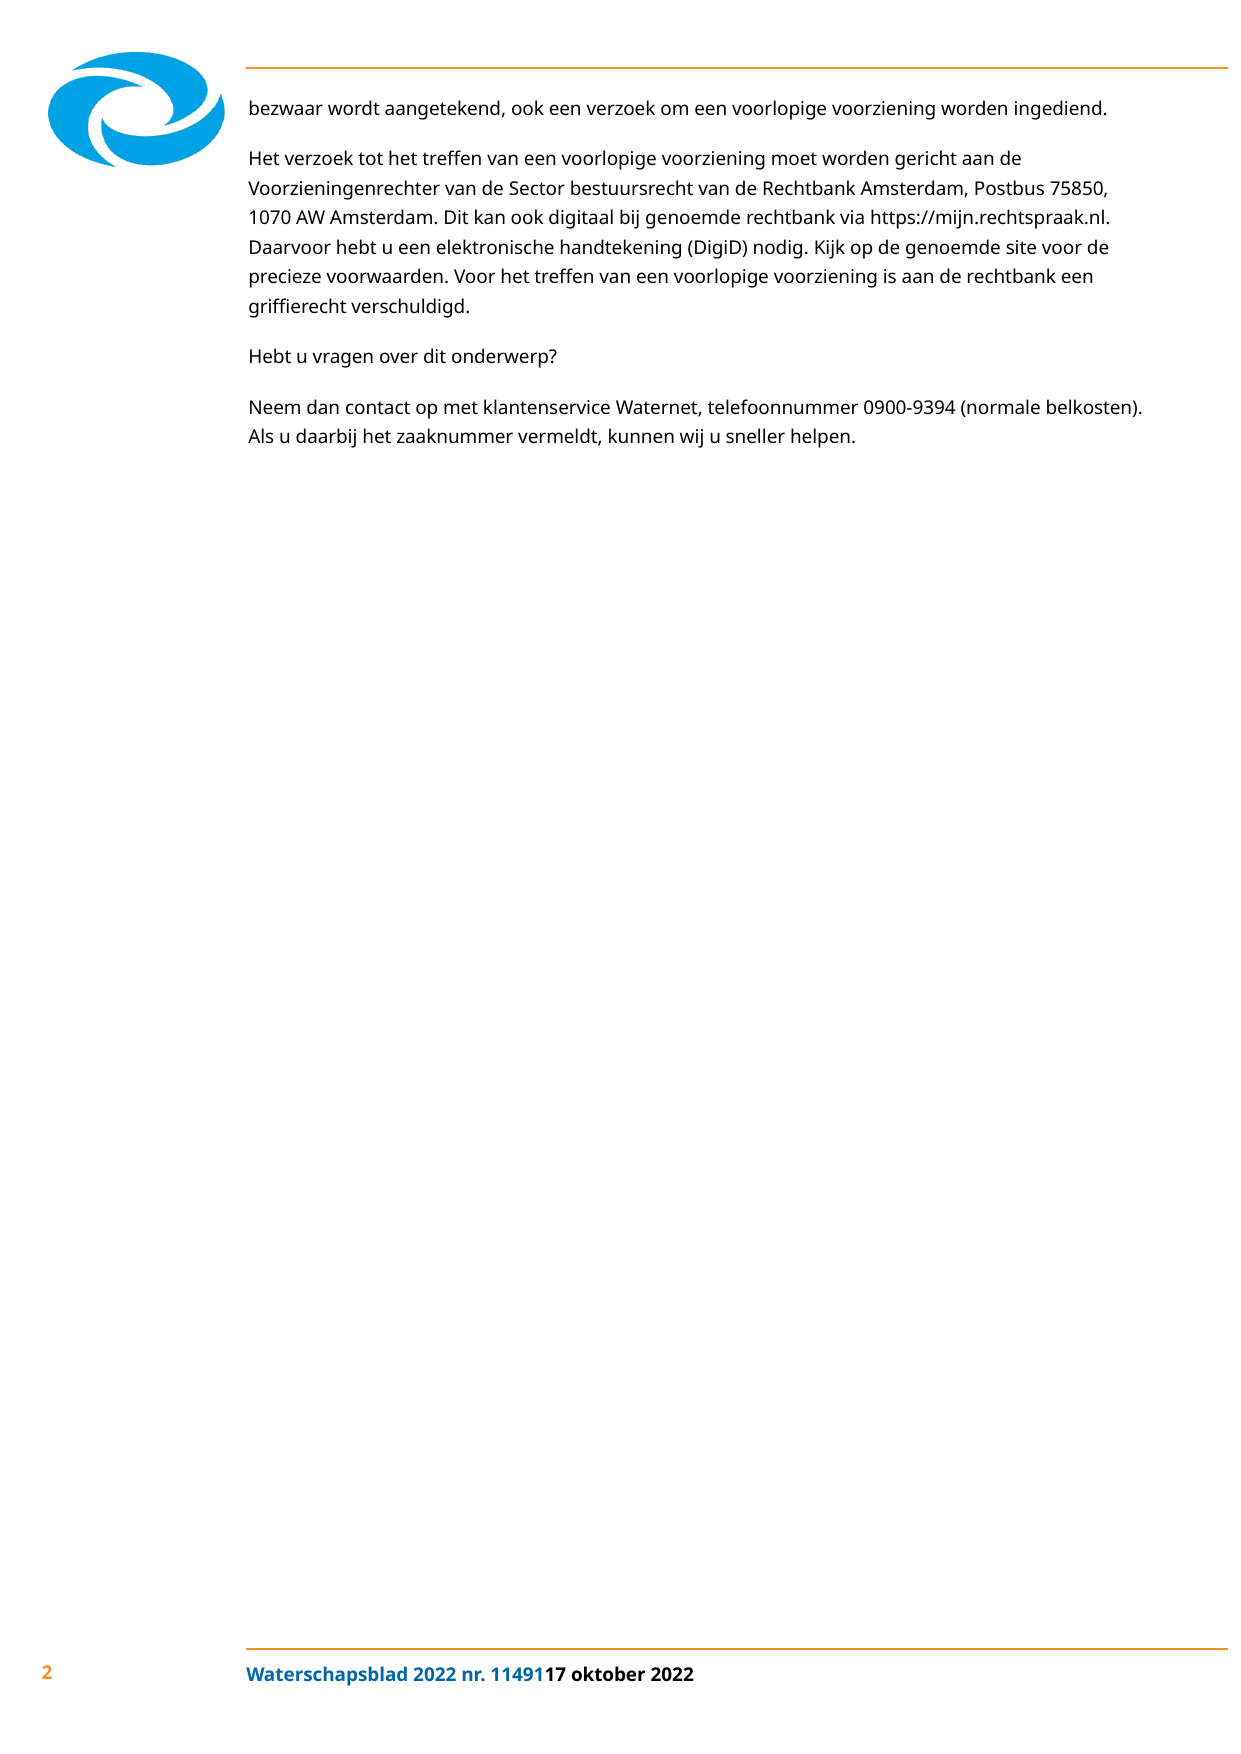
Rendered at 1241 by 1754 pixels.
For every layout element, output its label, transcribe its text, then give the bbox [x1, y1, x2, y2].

text bezwaar wordt aangetekend, ook een verzoek om een voorlopige voorziening worden ingediend. [248, 95, 1152, 121]
picture [41, 47, 231, 172]
text Neem dan contact op met klantenservice Waternet, telefoonnummer 0900-9394 (normale belkosten). Als u daarbij het zaaknummer vermeldt, kunnen wij u sneller helpen. [248, 394, 1152, 449]
text Hebt u vragen over dit onderwerp? [248, 343, 1152, 369]
text Het verzoek tot het treffen van een voorlopige voorziening moet worden gericht aan de Voorzieningenrechter van de Sector bestuursrecht van de Rechtbank Amsterdam, Postbus 75850, 1070 AW Amsterdam. Dit kan ook digitaal bij genoemde rechtbank via https://mijn.rechtspraak.nl. Daarvoor hebt u een elektronische handtekening (DigiD) nodig. Kijk op de genoemde site voor de precieze voorwaarden. Voor het treffen van een voorlopige voorziening is aan de rechtbank een griffierecht verschuldigd. [248, 145, 1152, 319]
